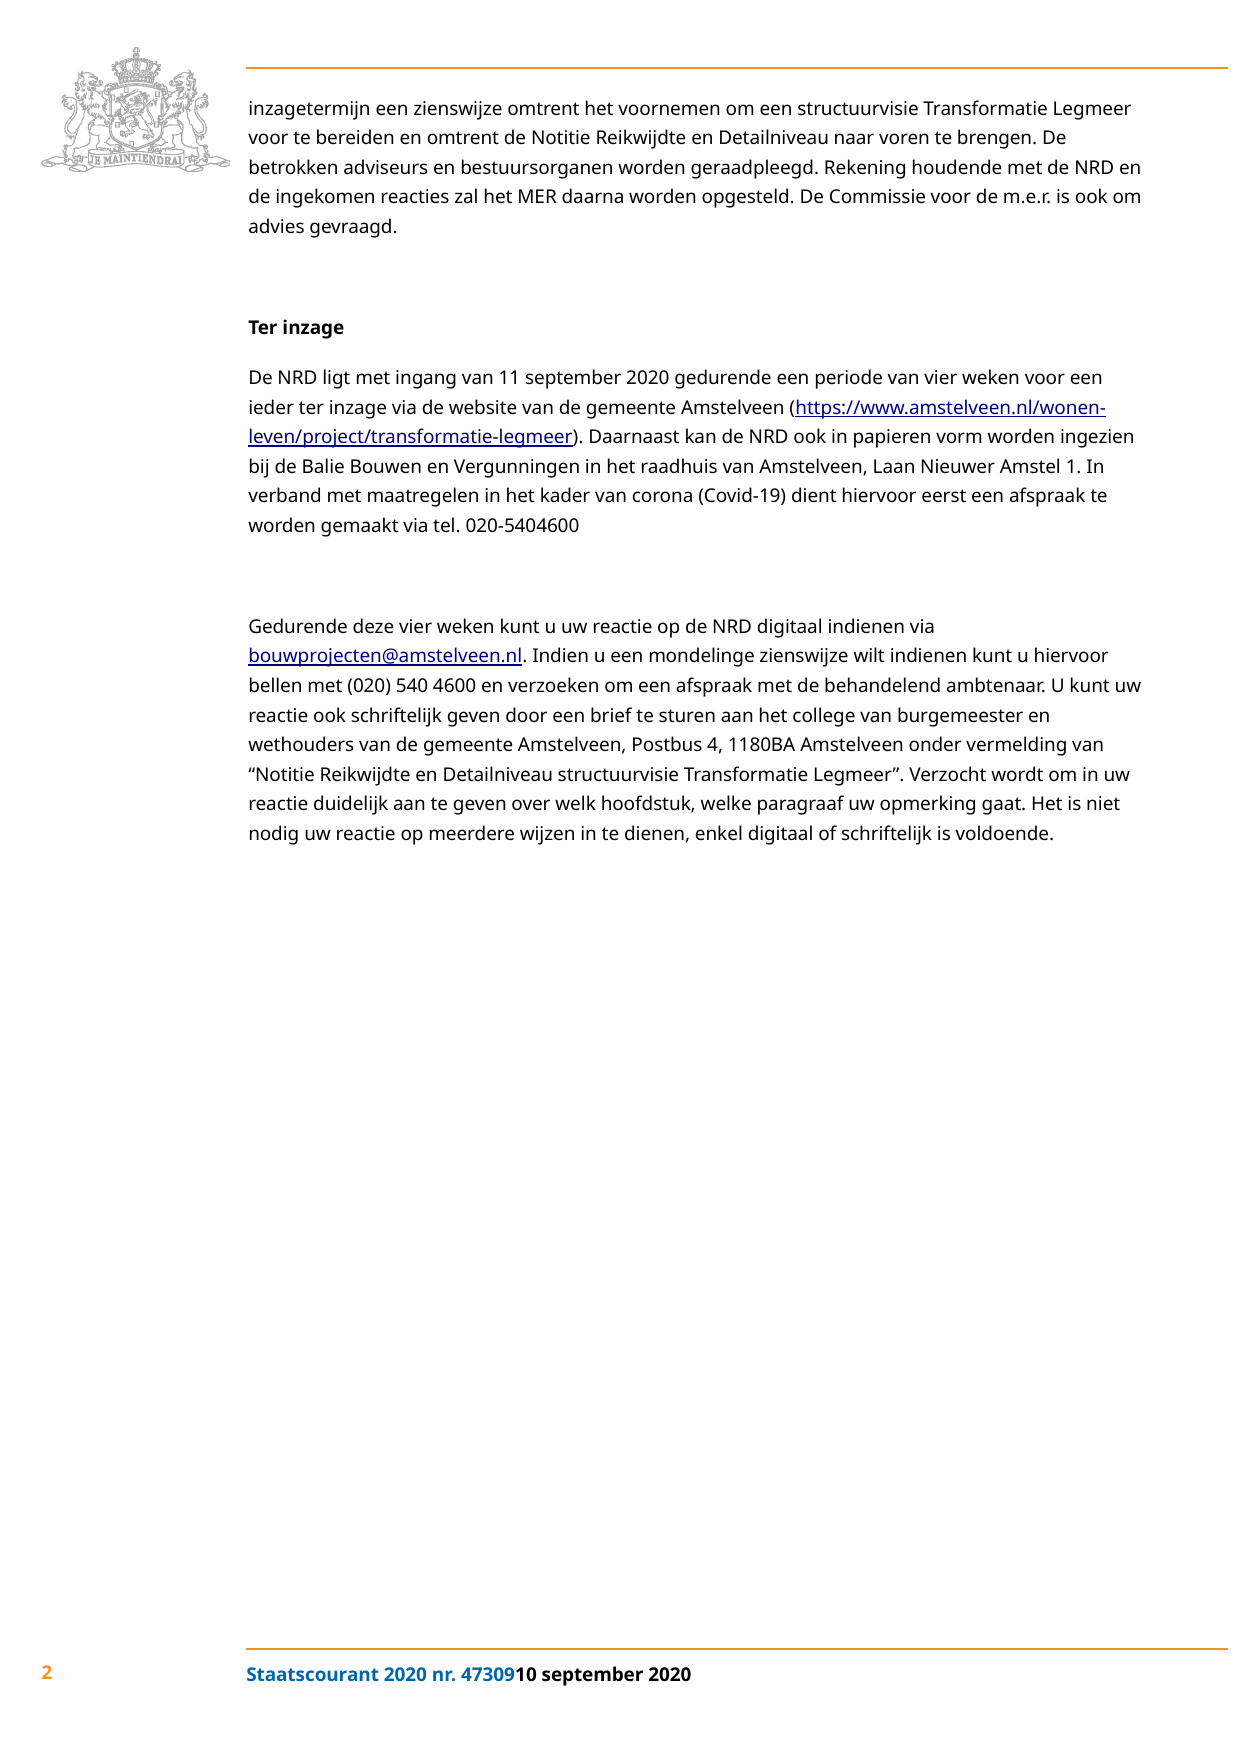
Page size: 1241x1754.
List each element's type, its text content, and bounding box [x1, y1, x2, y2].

text Ter inzage [248, 314, 1152, 340]
text Gedurende deze vier weken kunt u uw reactie op de NRD digitaal indienen via bouwprojecten@amstelveen.nl. Indien u een mondelinge zienswijze wilt indienen kunt u hiervoor bellen met (020) 540 4600 en verzoeken om een afspraak met de behandelend ambtenaar. U kunt uw reactie ook schriftelijk geven door een brief te sturen aan het college van burgemeester en wethouders van de gemeente Amstelveen, Postbus 4, 1180BA Amstelveen onder vermelding van “Notitie Reikwijdte en Detailniveau structuurvisie Transformatie Legmeer”. Verzocht wordt om in uw reactie duidelijk aan te geven over welk hoofdstuk, welke paragraaf uw opmerking gaat. Het is niet nodig uw reactie op meerdere wijzen in te dienen, enkel digitaal of schriftelijk is voldoende. [248, 613, 1152, 846]
text inzagetermijn een zienswijze omtrent het voornemen om een structuurvisie Transformatie Legmeer voor te bereiden en omtrent de Notitie Reikwijdte en Detailniveau naar voren te brengen. De betrokken adviseurs en bestuursorganen worden geraadpleegd. Rekening houdende met de NRD en de ingekomen reacties zal het MER daarna worden opgesteld. De Commissie voor de m.e.r. is ook om advies gevraagd. [248, 95, 1152, 239]
text De NRD ligt met ingang van 11 september 2020 gedurende een periode van vier weken voor een ieder ter inzage via de website van de gemeente Amstelveen (https://www.amstelveen.nl/wonen-leven/project/transformatie-legmeer). Daarnaast kan de NRD ook in papieren vorm worden ingezien bij de Balie Bouwen en Vergunningen in het raadhuis van Amstelveen, Laan Nieuwer Amstel 1. In verband met maatregelen in het kader van corona (Covid-19) dient hiervoor eerst een afspraak te worden gemaakt via tel. 020-5404600 [248, 364, 1152, 538]
picture [41, 47, 231, 172]
